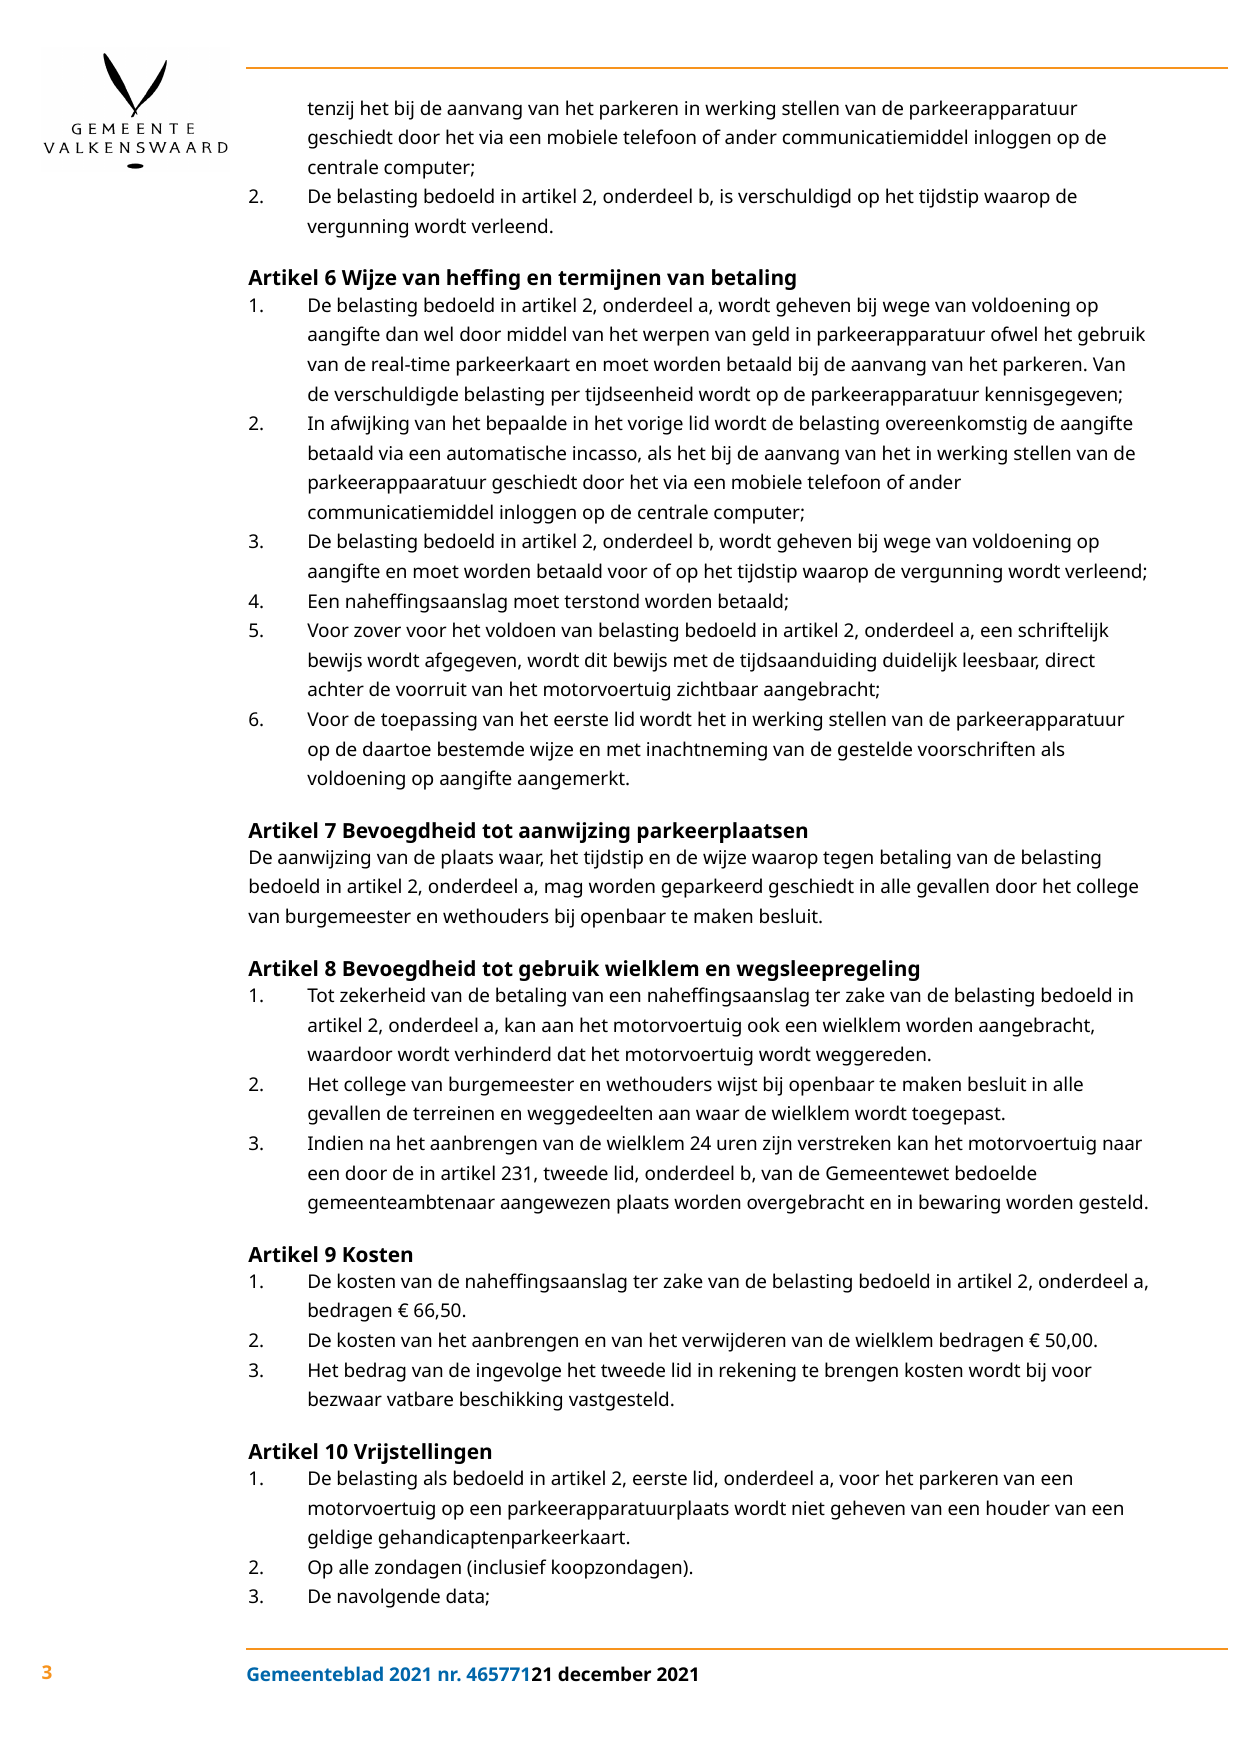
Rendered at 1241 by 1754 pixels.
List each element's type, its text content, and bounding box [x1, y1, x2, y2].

text Artikel 6 Wijze van heffing en termijnen van betaling [248, 263, 1152, 292]
list De belasting als bedoeld in artikel 2, eerste lid, onderdeel a, voor het parkeren van een motorvoertuig op een parkeerapparatuurplaats wordt niet geheven van een houder van een geldige gehandicaptenparkeerkaart. [248, 1465, 1152, 1550]
list In afwijking van het bepaalde in het vorige lid wordt de belasting overeenkomstig de aangifte betaald via een automatische incasso, als het bij de aanvang van het in werking stellen van de parkeerappaaratuur geschiedt door het via een mobiele telefoon of ander communicatiemiddel inloggen op de centrale computer; [248, 410, 1152, 525]
list De kosten van de naheffingsaanslag ter zake van de belasting bedoeld in artikel 2, onderdeel a, bedragen € 66,50. [248, 1268, 1152, 1323]
text Artikel 7 Bevoegdheid tot aanwijzing parkeerplaatsen [248, 816, 1152, 844]
list Voor zover voor het voldoen van belasting bedoeld in artikel 2, onderdeel a, een schriftelijk bewijs wordt afgegeven, wordt dit bewijs met de tijdsaanduiding duidelijk leesbaar, direct achter de voorruit van het motorvoertuig zichtbaar aangebracht; [248, 617, 1152, 702]
list De kosten van het aanbrengen en van het verwijderen van de wielklem bedragen € 50,00. [248, 1327, 1152, 1353]
text Artikel 8 Bevoegdheid tot gebruik wielklem en wegsleepregeling [248, 954, 1152, 982]
list De belasting bedoeld in artikel 2, onderdeel b, is verschuldigd op het tijdstip waarop de vergunning wordt verleend. [248, 183, 1152, 239]
list Het bedrag van de ingevolge het tweede lid in rekening te brengen kosten wordt bij voor bezwaar vatbare beschikking vastgesteld. [248, 1357, 1152, 1412]
list Indien na het aanbrengen van de wielklem 24 uren zijn verstreken kan het motorvoertuig naar een door de in artikel 231, tweede lid, onderdeel b, van de Gemeentewet bedoelde gemeenteambtenaar aangewezen plaats worden overgebracht en in bewaring worden gesteld. [248, 1130, 1152, 1215]
list Voor de toepassing van het eerste lid wordt het in werking stellen van de parkeerapparatuur op de daartoe bestemde wijze en met inachtneming van de gestelde voorschriften als voldoening op aangifte aangemerkt. [248, 706, 1152, 791]
list tenzij het bij de aanvang van het parkeren in werking stellen van de parkeerapparatuur geschiedt door het via een mobiele telefoon of ander communicatiemiddel inloggen op de centrale computer; [248, 95, 1152, 180]
list Een naheffingsaanslag moet terstond worden betaald; [248, 588, 1152, 613]
list De navolgende data; [248, 1584, 1152, 1609]
list De belasting bedoeld in artikel 2, onderdeel a, wordt geheven bij wege van voldoening op aangifte dan wel door middel van het werpen van geld in parkeerapparatuur ofwel het gebruik van de real-time parkeerkaart en moet worden betaald bij de aanvang van het parkeren. Van de verschuldigde belasting per tijdseenheid wordt op de parkeerapparatuur kennisgegeven; [248, 292, 1152, 406]
list Op alle zondagen (inclusief koopzondagen). [248, 1554, 1152, 1580]
text Artikel 9 Kosten [248, 1240, 1152, 1268]
list De belasting bedoeld in artikel 2, onderdeel b, wordt geheven bij wege van voldoening op aangifte en moet worden betaald voor of op het tijdstip waarop de vergunning wordt verleend; [248, 529, 1152, 584]
text De aanwijzing van de plaats waar, het tijdstip en de wijze waarop tegen betaling van de belasting bedoeld in artikel 2, onderdeel a, mag worden geparkeerd geschiedt in alle gevallen door het college van burgemeester en wethouders bij openbaar te maken besluit. [248, 844, 1152, 929]
text Artikel 10 Vrijstellingen [248, 1437, 1152, 1465]
list Het college van burgemeester en wethouders wijst bij openbaar te maken besluit in alle gevallen de terreinen en weggedeelten aan waar de wielklem wordt toegepast. [248, 1071, 1152, 1126]
list Tot zekerheid van de betaling van een naheffingsaanslag ter zake van de belasting bedoeld in artikel 2, onderdeel a, kan aan het motorvoertuig ook een wielklem worden aangebracht, waardoor wordt verhinderd dat het motorvoertuig wordt weggereden. [248, 982, 1152, 1067]
picture [41, 47, 231, 172]
